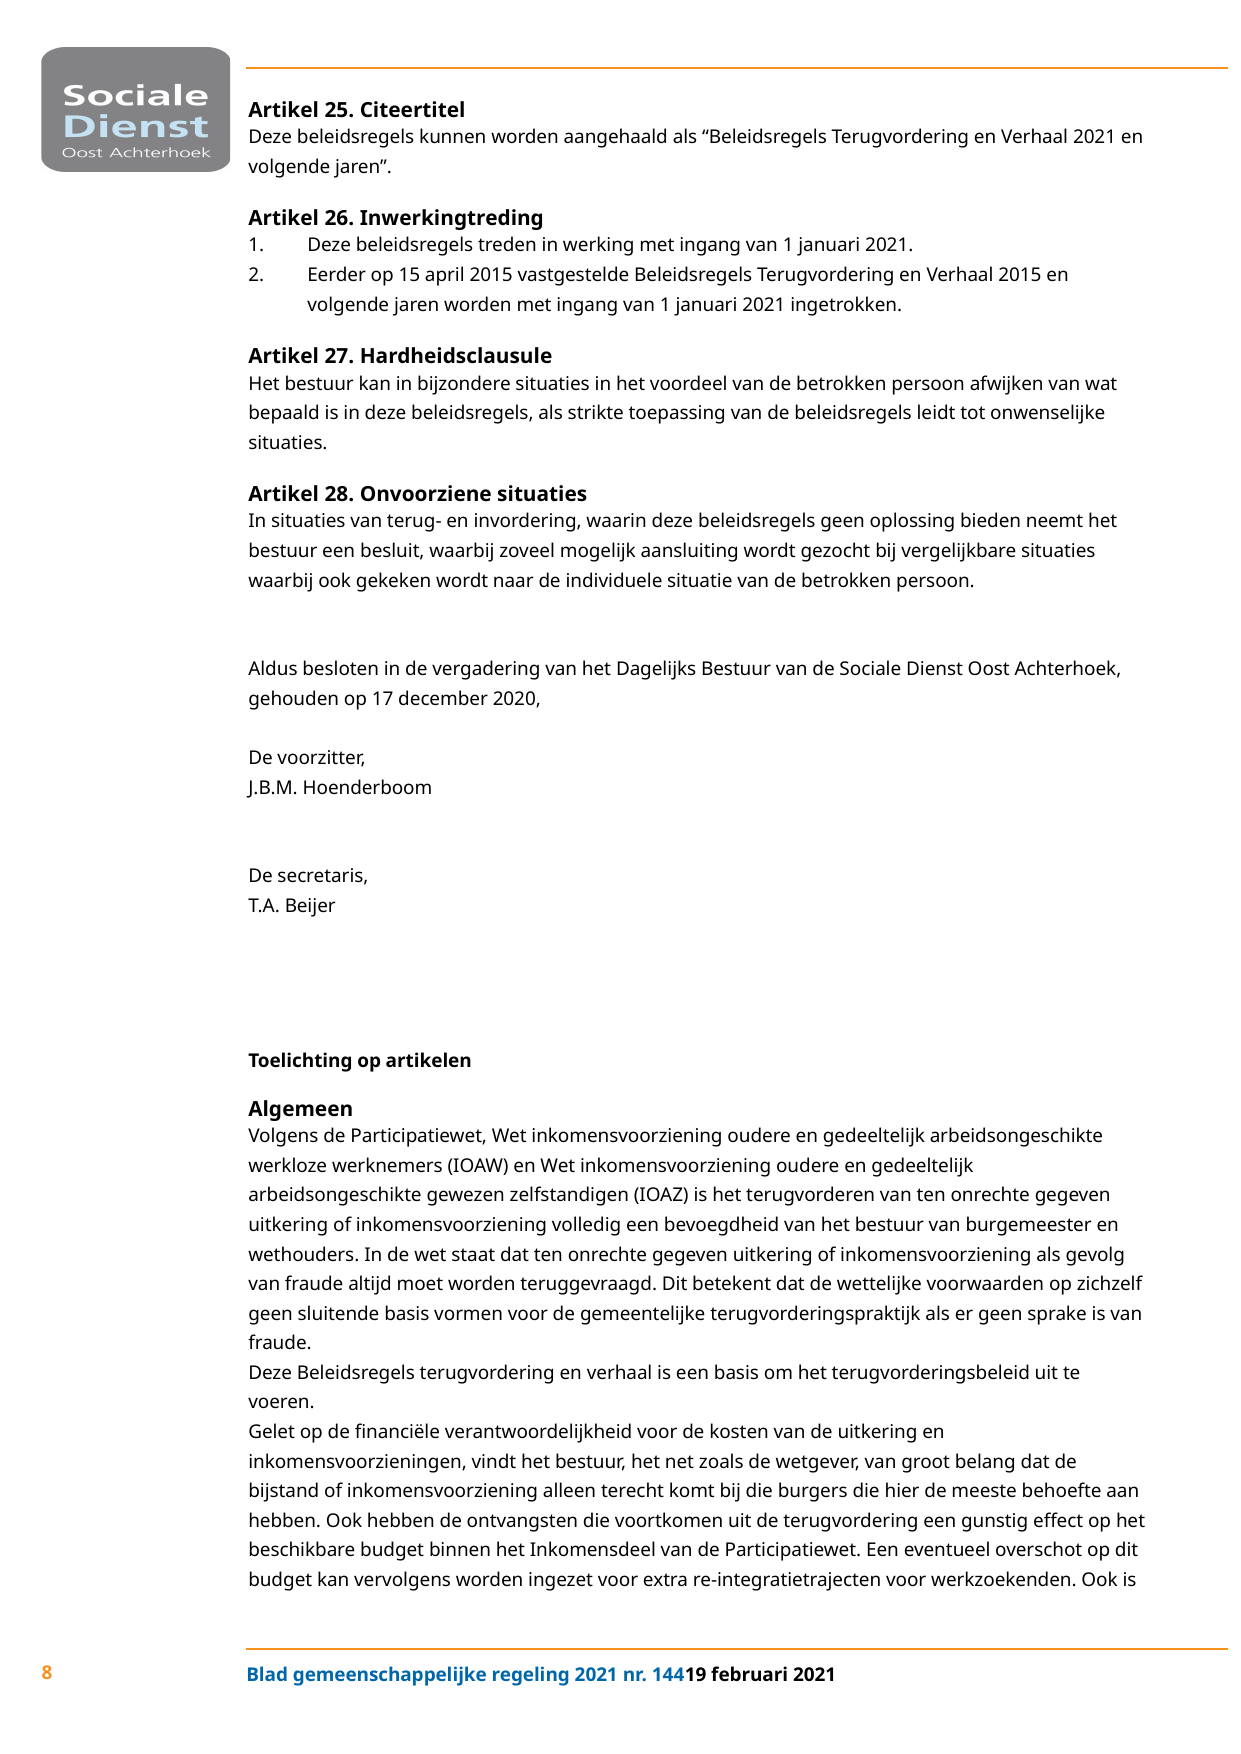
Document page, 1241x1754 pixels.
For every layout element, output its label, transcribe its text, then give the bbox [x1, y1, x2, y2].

text Gelet op de financiële verantwoordelijkheid voor de kosten van de uitkering en inkomensvoorzieningen, vindt het bestuur, het net zoals de wetgever, van groot belang dat de bijstand of inkomensvoorziening alleen terecht komt bij die burgers die hier de meeste behoefte aan hebben. Ook hebben de ontvangsten die voortkomen uit de terugvordering een gunstig effect op het beschikbare budget binnen het Inkomensdeel van de Participatiewet. Een eventueel overschot op dit budget kan vervolgens worden ingezet voor extra re-integratietrajecten voor werkzoekenden. Ook is [248, 1418, 1152, 1592]
text Het bestuur kan in bijzondere situaties in het voordeel van de betrokken persoon afwijken van wat bepaald is in deze beleidsregels, als strikte toepassing van de beleidsregels leidt tot onwenselijke situaties. [248, 370, 1152, 454]
text De voorzitter, [248, 744, 1152, 770]
text J.B.M. Hoenderboom [248, 774, 1152, 800]
text Volgens de Participatiewet, Wet inkomensvoorziening oudere en gedeeltelijk arbeidsongeschikte werkloze werknemers (IOAW) en Wet inkomensvoorziening oudere en gedeeltelijk arbeidsongeschikte gewezen zelfstandigen (IOAZ) is het terugvorderen van ten onrechte gegeven uitkering of inkomensvoorziening volledig een bevoegdheid van het bestuur van burgemeester en wethouders. In de wet staat dat ten onrechte gegeven uitkering of inkomensvoorziening als gevolg van fraude altijd moet worden teruggevraagd. Dit betekent dat de wettelijke voorwaarden op zichzelf geen sluitende basis vormen voor de gemeentelijke terugvorderingspraktijk als er geen sprake is van fraude. [248, 1122, 1152, 1355]
list Eerder op 15 april 2015 vastgestelde Beleidsregels Terugvordering en Verhaal 2015 en volgende jaren worden met ingang van 1 januari 2021 ingetrokken. [248, 261, 1152, 317]
text T.A. Beijer [248, 892, 1152, 918]
text Aldus besloten in de vergadering van het Dagelijks Bestuur van de Sociale Dienst Oost Achterhoek, gehouden op 17 december 2020, [248, 656, 1152, 711]
text In situaties van terug- en invordering, waarin deze beleidsregels geen oplossing bieden neemt het bestuur een besluit, waarbij zoveel mogelijk aansluiting wordt gezocht bij vergelijkbare situaties waarbij ook gekeken wordt naar de individuele situatie van de betrokken persoon. [248, 508, 1152, 593]
text Artikel 25. Citeertitel [248, 95, 1152, 123]
text Artikel 27. Hardheidsclausule [248, 341, 1152, 370]
text Deze Beleidsregels terugvordering en verhaal is een basis om het terugvorderingsbeleid uit te voeren. [248, 1359, 1152, 1414]
picture [41, 47, 231, 172]
list Deze beleidsregels treden in werking met ingang van 1 januari 2021. [248, 232, 1152, 257]
text Artikel 26. Inwerkingtreding [248, 203, 1152, 232]
text Toelichting op artikelen [248, 1047, 1152, 1073]
text De secretaris, [248, 863, 1152, 888]
text Algemeen [248, 1094, 1152, 1122]
text Deze beleidsregels kunnen worden aangehaald als “Beleidsregels Terugvordering en Verhaal 2021 en volgende jaren”. [248, 123, 1152, 178]
text Artikel 28. Onvoorziene situaties [248, 479, 1152, 508]
